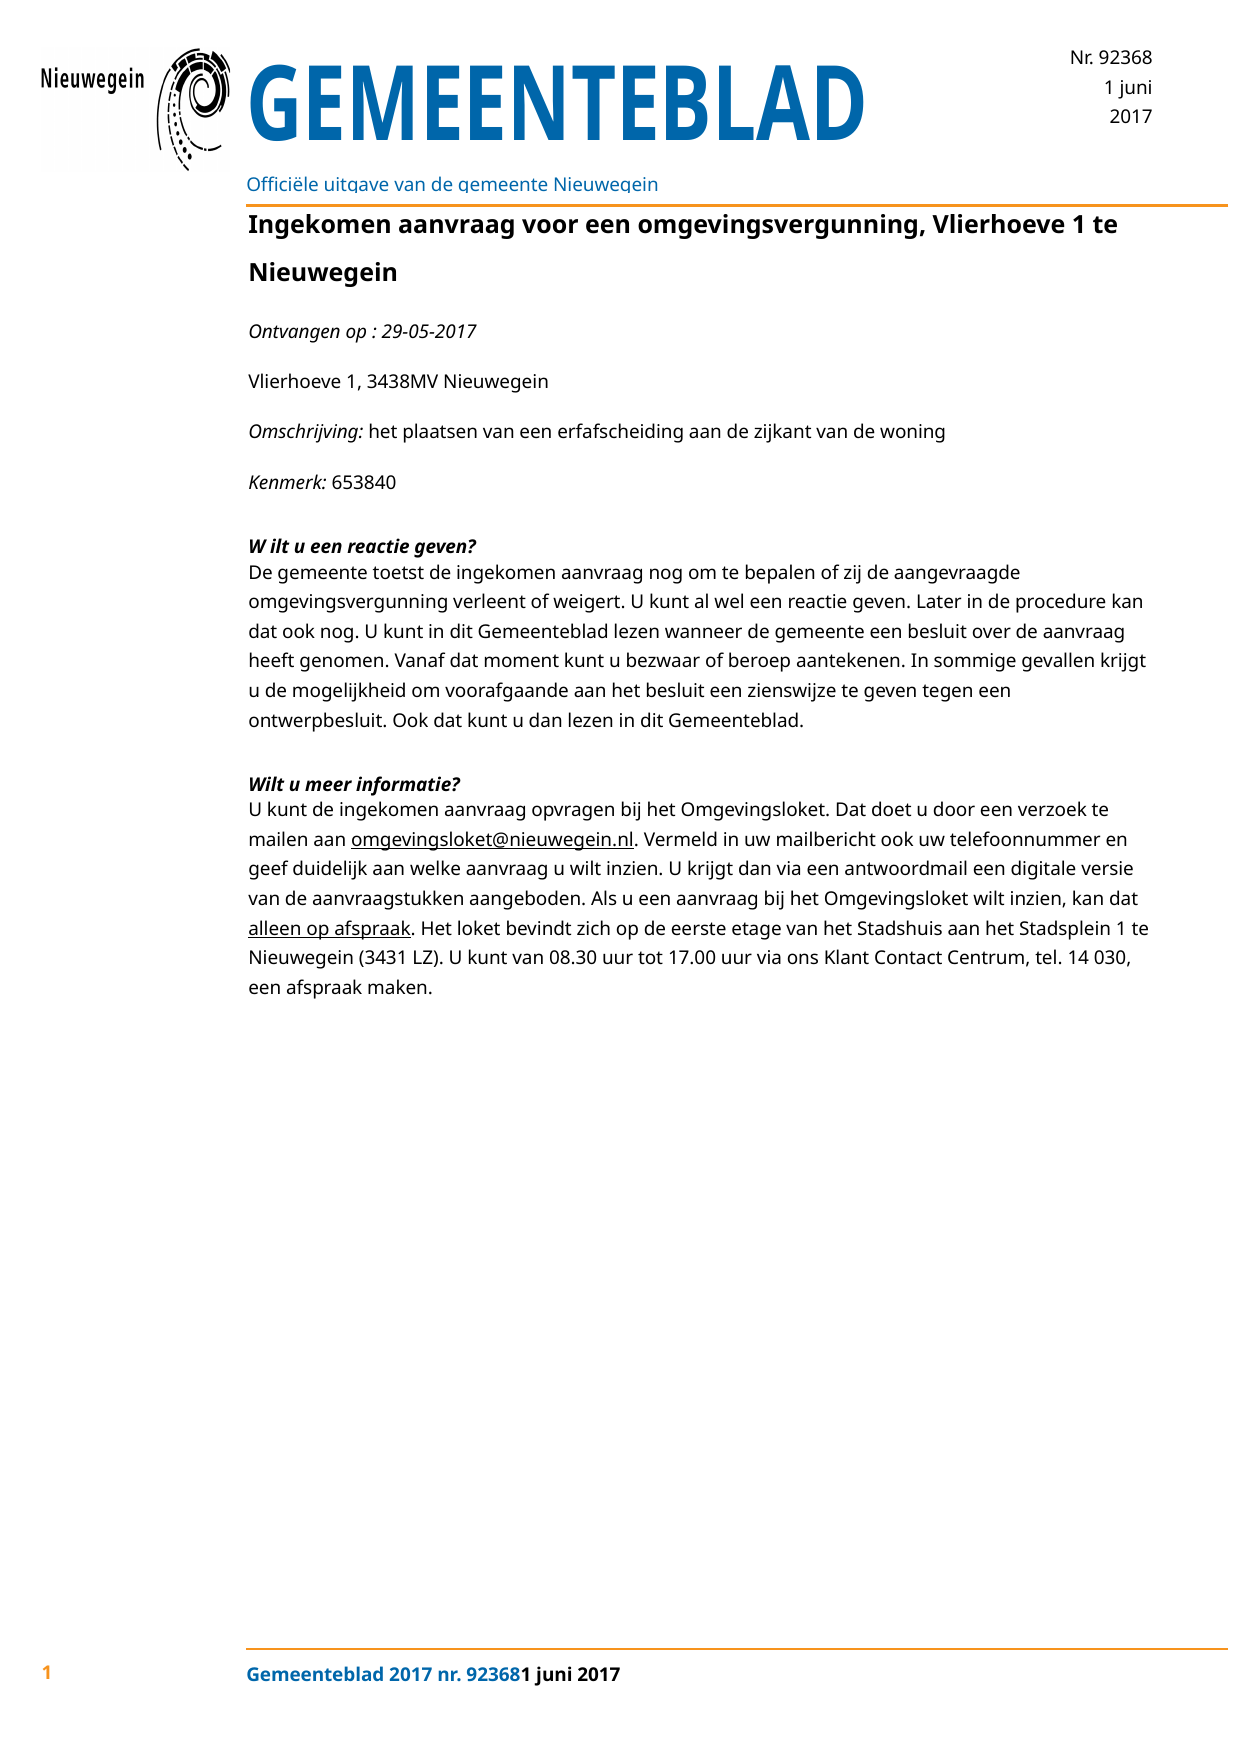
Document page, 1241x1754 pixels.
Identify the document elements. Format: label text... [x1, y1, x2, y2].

text Vlierhoeve 1, 3438MV Nieuwegein [248, 368, 1152, 394]
text W ilt u een reactie geven? [248, 533, 1152, 559]
text De gemeente toetst de ingekomen aanvraag nog om te bepalen of zij de aangevraagde omgevingsvergunning verleent of weigert. U kunt al wel een reactie geven. Later in de procedure kan dat ook nog. U kunt in dit Gemeenteblad lezen wanneer de gemeente een besluit over de aanvraag heeft genomen. Vanaf dat moment kunt u bezwaar of beroep aantekenen. In sommige gevallen krijgt u de mogelijkheid om voorafgaande aan het besluit een zienswijze te geven tegen een ontwerpbesluit. Ook dat kunt u dan lezen in dit Gemeenteblad. [248, 559, 1152, 732]
text Kenmerk: 653840 [248, 469, 1152, 495]
text Ingekomen aanvraag voor een omgevingsvergunning, Vlierhoeve 1 te Nieuwegein [248, 207, 1152, 288]
text U kunt de ingekomen aanvraag opvragen bij het Omgevingsloket. Dat doet u door een verzoek te mailen aan omgevingsloket@nieuwegein.nl. Vermeld in uw mailbericht ook uw telefoonnummer en geef duidelijk aan welke aanvraag u wilt inzien. U krijgt dan via een antwoordmail een digitale versie van de aanvraagstukken aangeboden. Als u een aanvraag bij het Omgevingsloket wilt inzien, kan dat alleen op afspraak. Het loket bevindt zich op de eerste etage van het Stadshuis aan het Stadsplein 1 te Nieuwegein (3431 LZ). U kunt van 08.30 uur tot 17.00 uur via ons Klant Contact Centrum, tel. 14 030, een afspraak maken. [248, 796, 1152, 1000]
text Omschrijving: het plaatsen van een erfafscheiding aan de zijkant van de woning [248, 419, 1152, 444]
picture [41, 47, 231, 172]
text Wilt u meer informatie? [248, 771, 1152, 796]
text Ontvangen op : 29-05-2017 [248, 318, 1152, 344]
